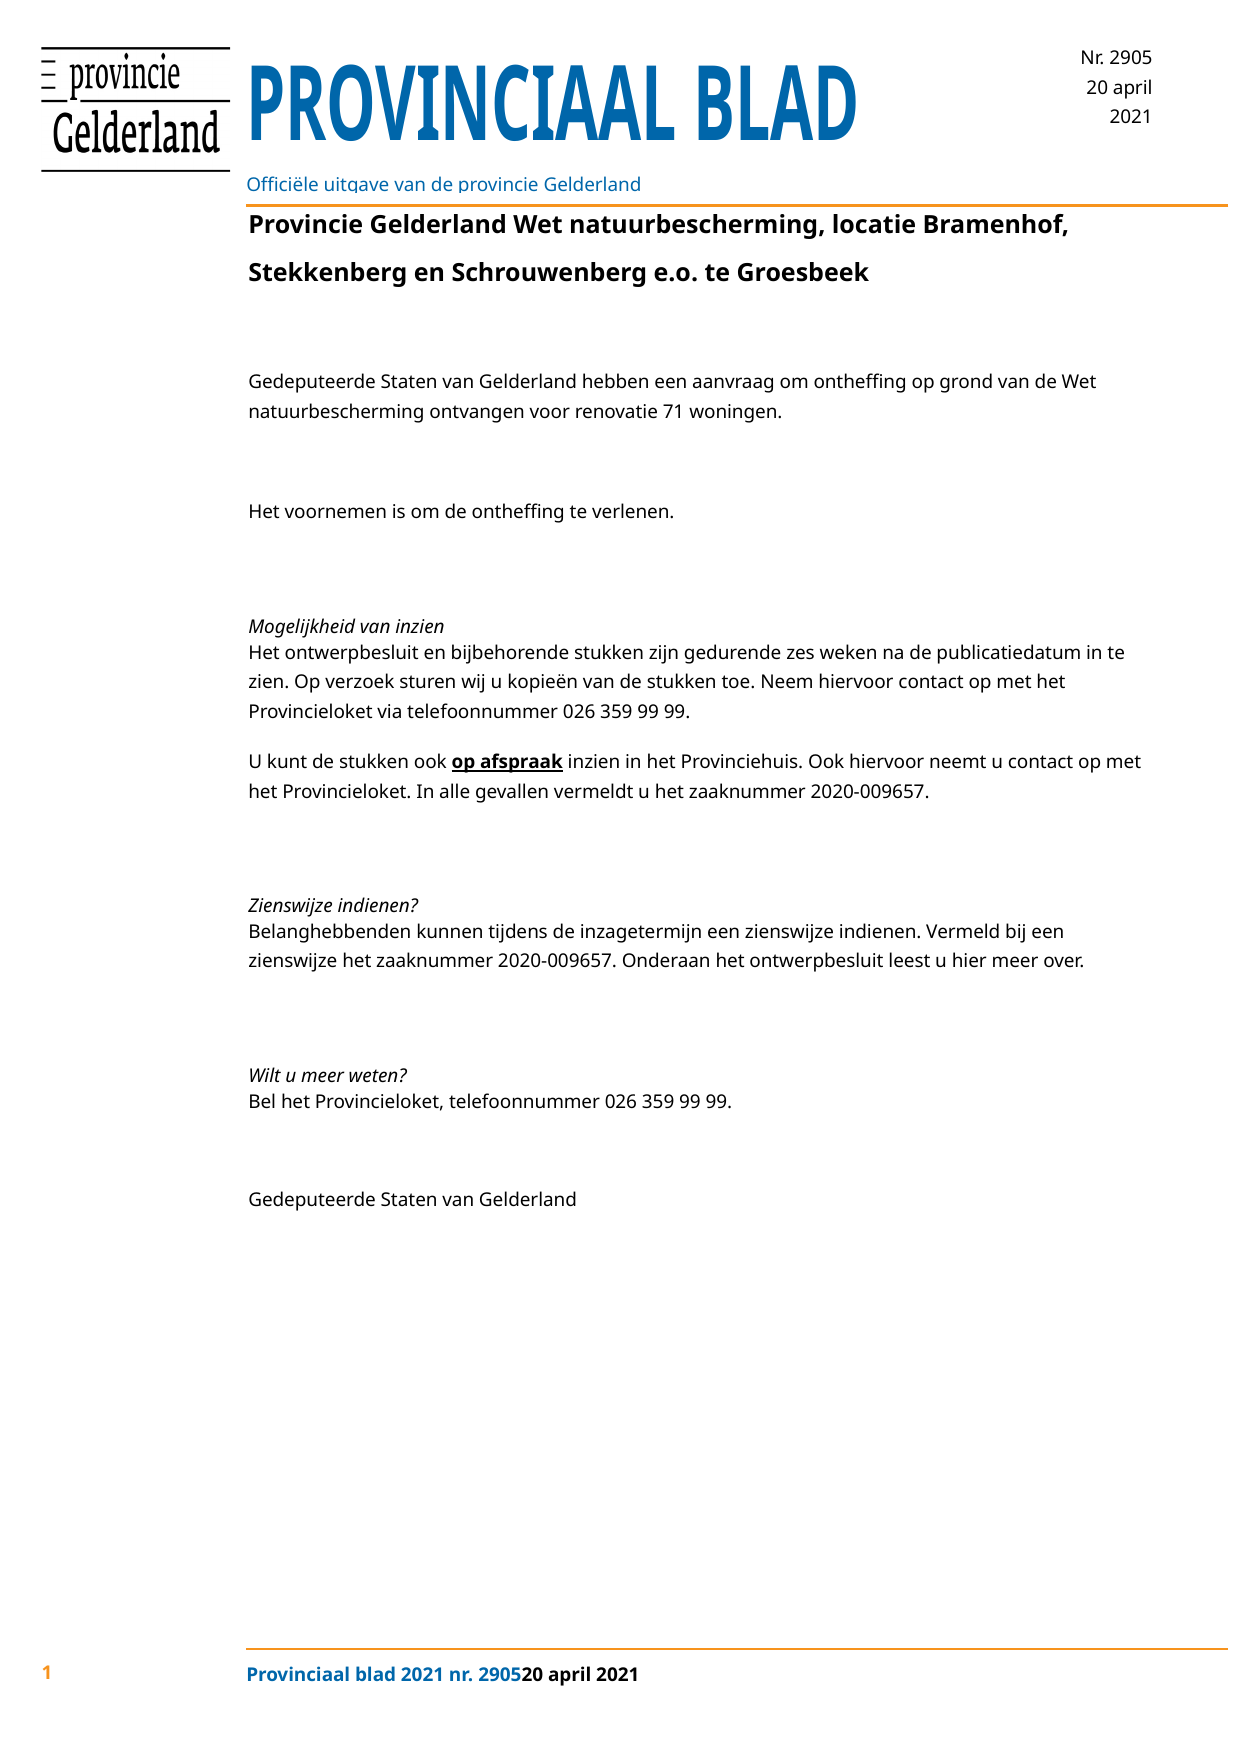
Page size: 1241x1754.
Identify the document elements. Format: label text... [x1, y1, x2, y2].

text Bel het Provincieloket, telefoonnummer 026 359 99 99. [248, 1088, 1152, 1113]
text Wilt u meer weten? [248, 1062, 1152, 1088]
text Gedeputeerde Staten van Gelderland hebben een aanvraag om ontheffing op grond van de Wet natuurbescherming ontvangen voor renovatie 71 woningen. [248, 368, 1152, 424]
text Belanghebbenden kunnen tijdens de inzagetermijn een zienswijze indienen. Vermeld bij een zienswijze het zaaknummer 2020-009657. Onderaan het ontwerpbesluit leest u hier meer over. [248, 918, 1152, 973]
text Mogelijkheid van inzien [248, 613, 1152, 639]
text Het voornemen is om de ontheffing te verlenen. [248, 499, 1152, 524]
text Gedeputeerde Staten van Gelderland [248, 1186, 1152, 1212]
text U kunt de stukken ook op afspraak inzien in het Provinciehuis. Ook hiervoor neemt u contact op met het Provincieloket. In alle gevallen vermeldt u het zaaknummer 2020-009657. [248, 748, 1152, 804]
text Provincie Gelderland Wet natuurbescherming, locatie Bramenhof, Stekkenberg en Schrouwenberg e.o. te Groesbeek [248, 207, 1152, 288]
text Zienswijze indienen? [248, 892, 1152, 918]
text Het ontwerpbesluit en bijbehorende stukken zijn gedurende zes weken na de publicatiedatum in te zien. Op verzoek sturen wij u kopieën van de stukken toe. Neem hiervoor contact op met het Provincieloket via telefoonnummer 026 359 99 99. [248, 639, 1152, 724]
picture [41, 47, 231, 172]
